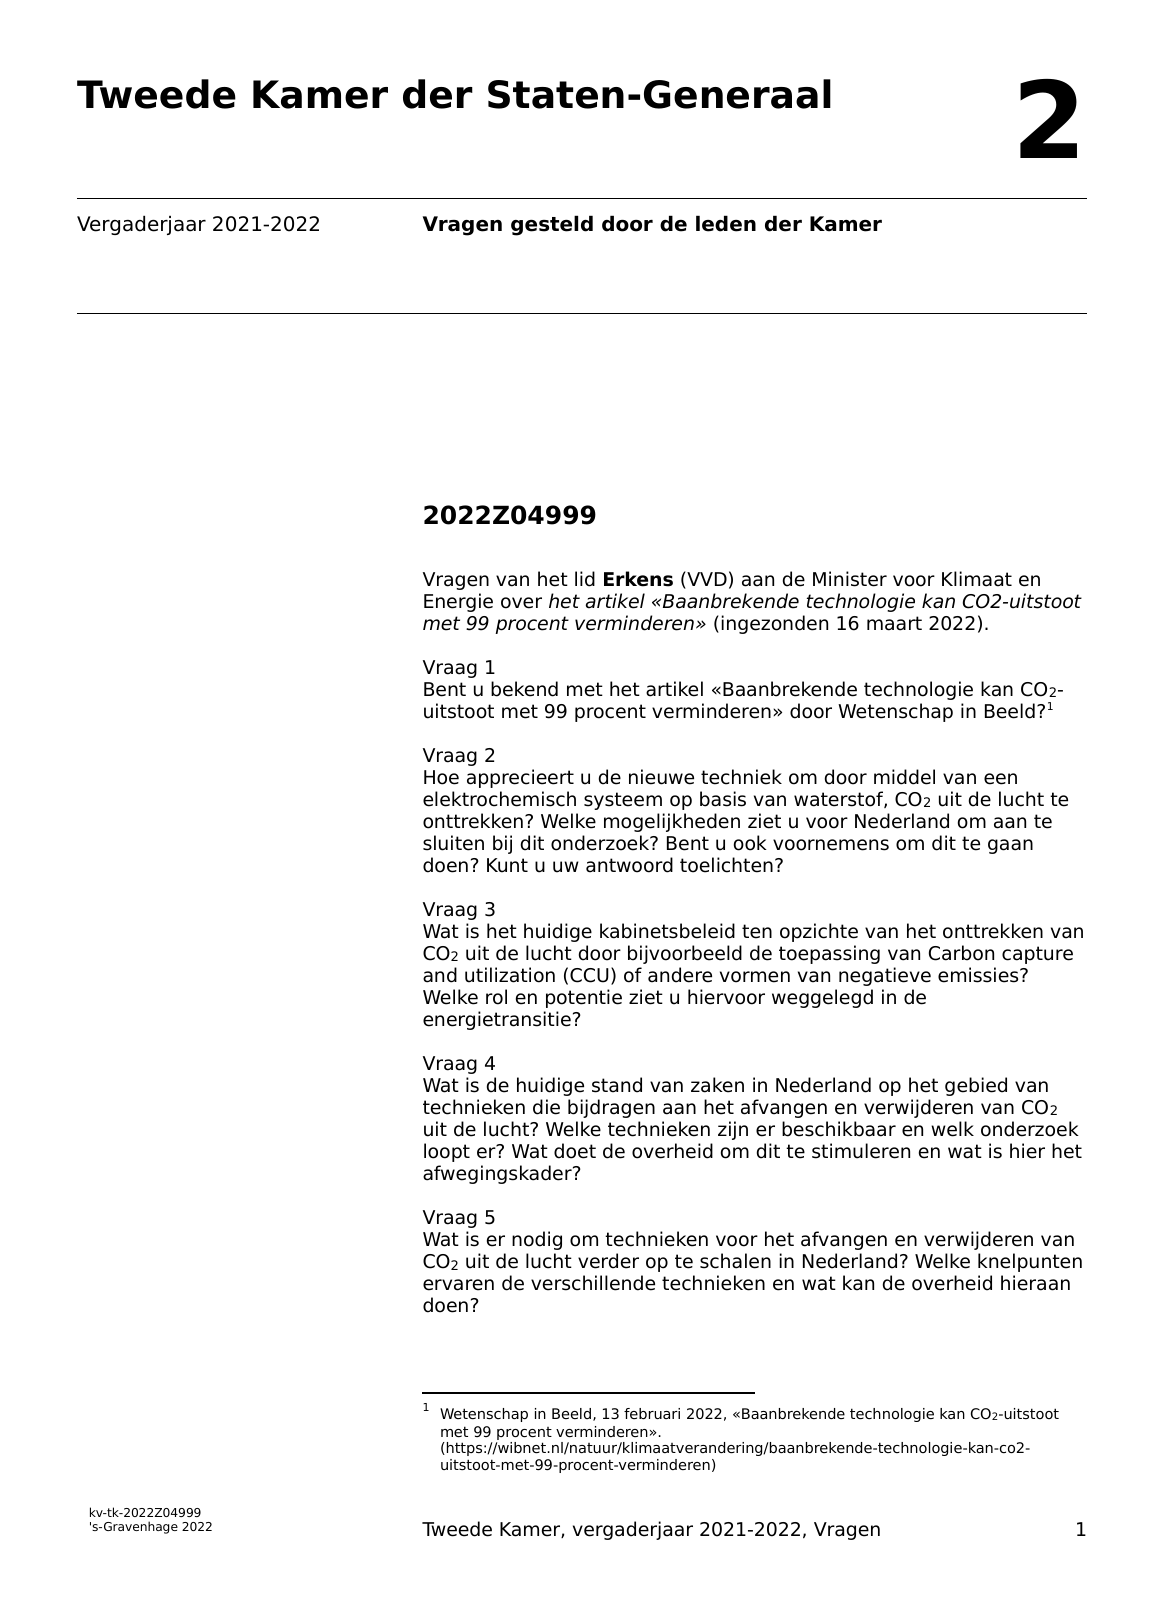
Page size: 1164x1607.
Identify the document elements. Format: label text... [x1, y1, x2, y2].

table_header 2 [886, 59, 1087, 198]
text 's-Gravenhage 2022 [88, 1520, 323, 1534]
text Vraag 4 [422, 1053, 1087, 1075]
table_cell Vergaderjaar 2021-2022 [77, 199, 422, 313]
text Vraag 2 [422, 745, 1087, 767]
text Vraag 3 [422, 899, 1087, 921]
text Hoe apprecieert u de nieuwe techniek om door middel van een elektrochemisch systeem op basis van waterstof, CO2 uit de lucht te onttrekken? Welke mogelijkheden ziet u voor Nederland om aan te sluiten bij dit onderzoek? Bent u ook voornemens om dit te gaan doen? Kunt u uw antwoord toelichten? [422, 767, 1087, 877]
text Vragen van het lid Erkens (VVD) aan de Minister voor Klimaat en Energie over het artikel «Baanbrekende technologie kan CO2-uitstoot met 99 procent verminderen» (ingezonden 16 maart 2022). [422, 569, 1087, 635]
text Vraag 5 [422, 1207, 1087, 1229]
table_header Tweede Kamer der Staten-Generaal [77, 59, 886, 198]
text 2022Z04999 [422, 501, 1087, 531]
text Bent u bekend met het artikel «Baanbrekende technologie kan CO2-uitstoot met 99 procent verminderen» door Wetenschap in Beeld? [422, 679, 1087, 723]
text Wat is er nodig om technieken voor het afvangen en verwijderen van CO2 uit de lucht verder op te schalen in Nederland? Welke knelpunten ervaren de verschillende technieken en wat kan de overheid hieraan doen? [422, 1229, 1087, 1317]
text Wetenschap in Beeld, 13 februari 2022, «Baanbrekende technologie kan CO2-uitstoot met 99 procent verminderen». (https://wibnet.nl/natuur/klimaatverandering/baanbrekende-technologie-kan-co2-uitstoot-met-99-procent-verminderen) [422, 1402, 1087, 1474]
table_cell Vragen gesteld door de leden der Kamer [422, 199, 1087, 313]
text Wat is het huidige kabinetsbeleid ten opzichte van het onttrekken van CO2 uit de lucht door bijvoorbeeld de toepassing van Carbon capture and utilization (CCU) of andere vormen van negatieve emissies? Welke rol en potentie ziet u hiervoor weggelegd in de energietransitie? [422, 921, 1087, 1031]
text Vraag 1 [422, 657, 1087, 679]
text kv-tk-2022Z04999 [88, 1506, 323, 1520]
text Wat is de huidige stand van zaken in Nederland op het gebied van technieken die bijdragen aan het afvangen en verwijderen van CO2 uit de lucht? Welke technieken zijn er beschikbaar en welk onderzoek loopt er? Wat doet de overheid om dit te stimuleren en wat is hier het afwegingskader? [422, 1075, 1087, 1185]
